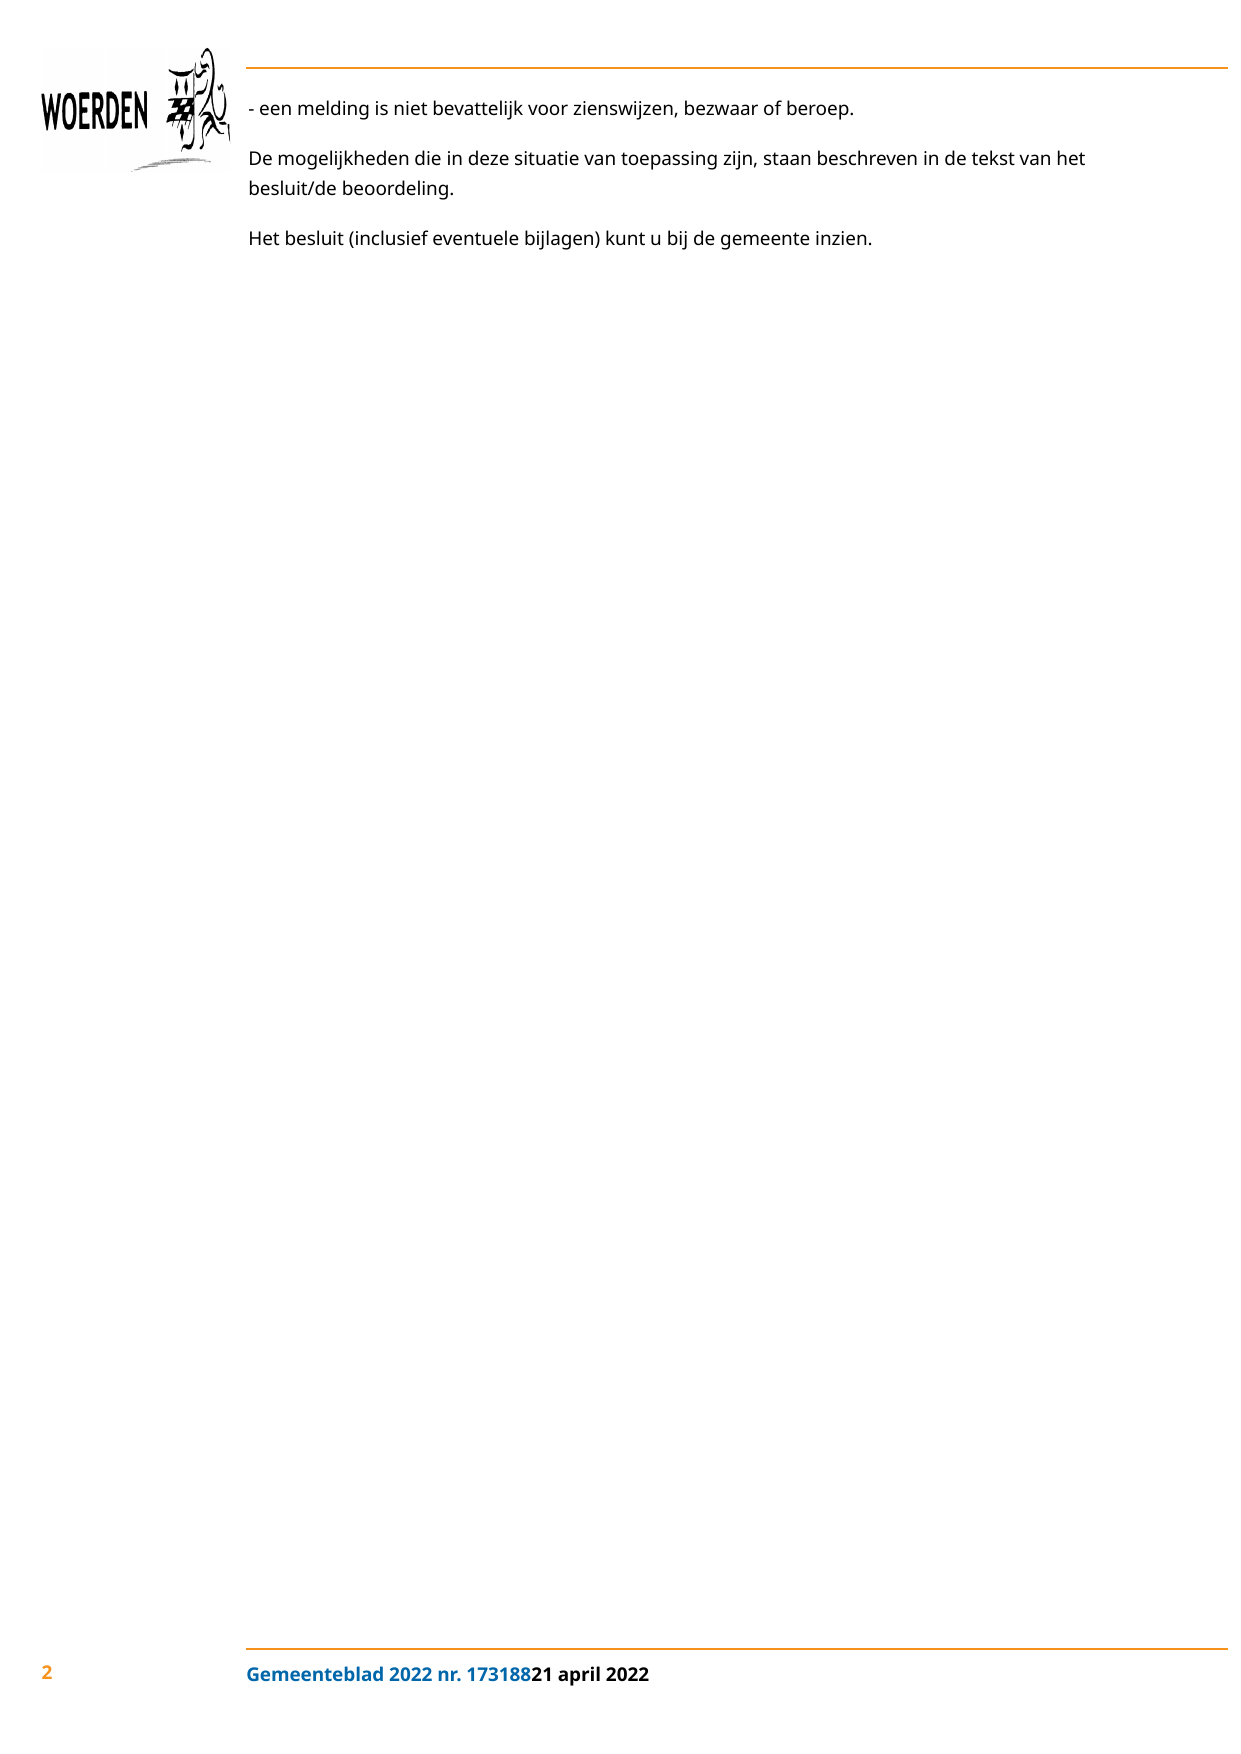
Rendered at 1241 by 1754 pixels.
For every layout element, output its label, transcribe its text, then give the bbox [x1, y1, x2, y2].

text - een melding is niet bevattelijk voor zienswijzen, bezwaar of beroep. [248, 95, 1152, 121]
text Het besluit (inclusief eventuele bijlagen) kunt u bij de gemeente inzien. [248, 225, 1152, 251]
text De mogelijkheden die in deze situatie van toepassing zijn, staan beschreven in de tekst van het besluit/de beoordeling. [248, 145, 1152, 201]
picture [41, 47, 231, 172]
